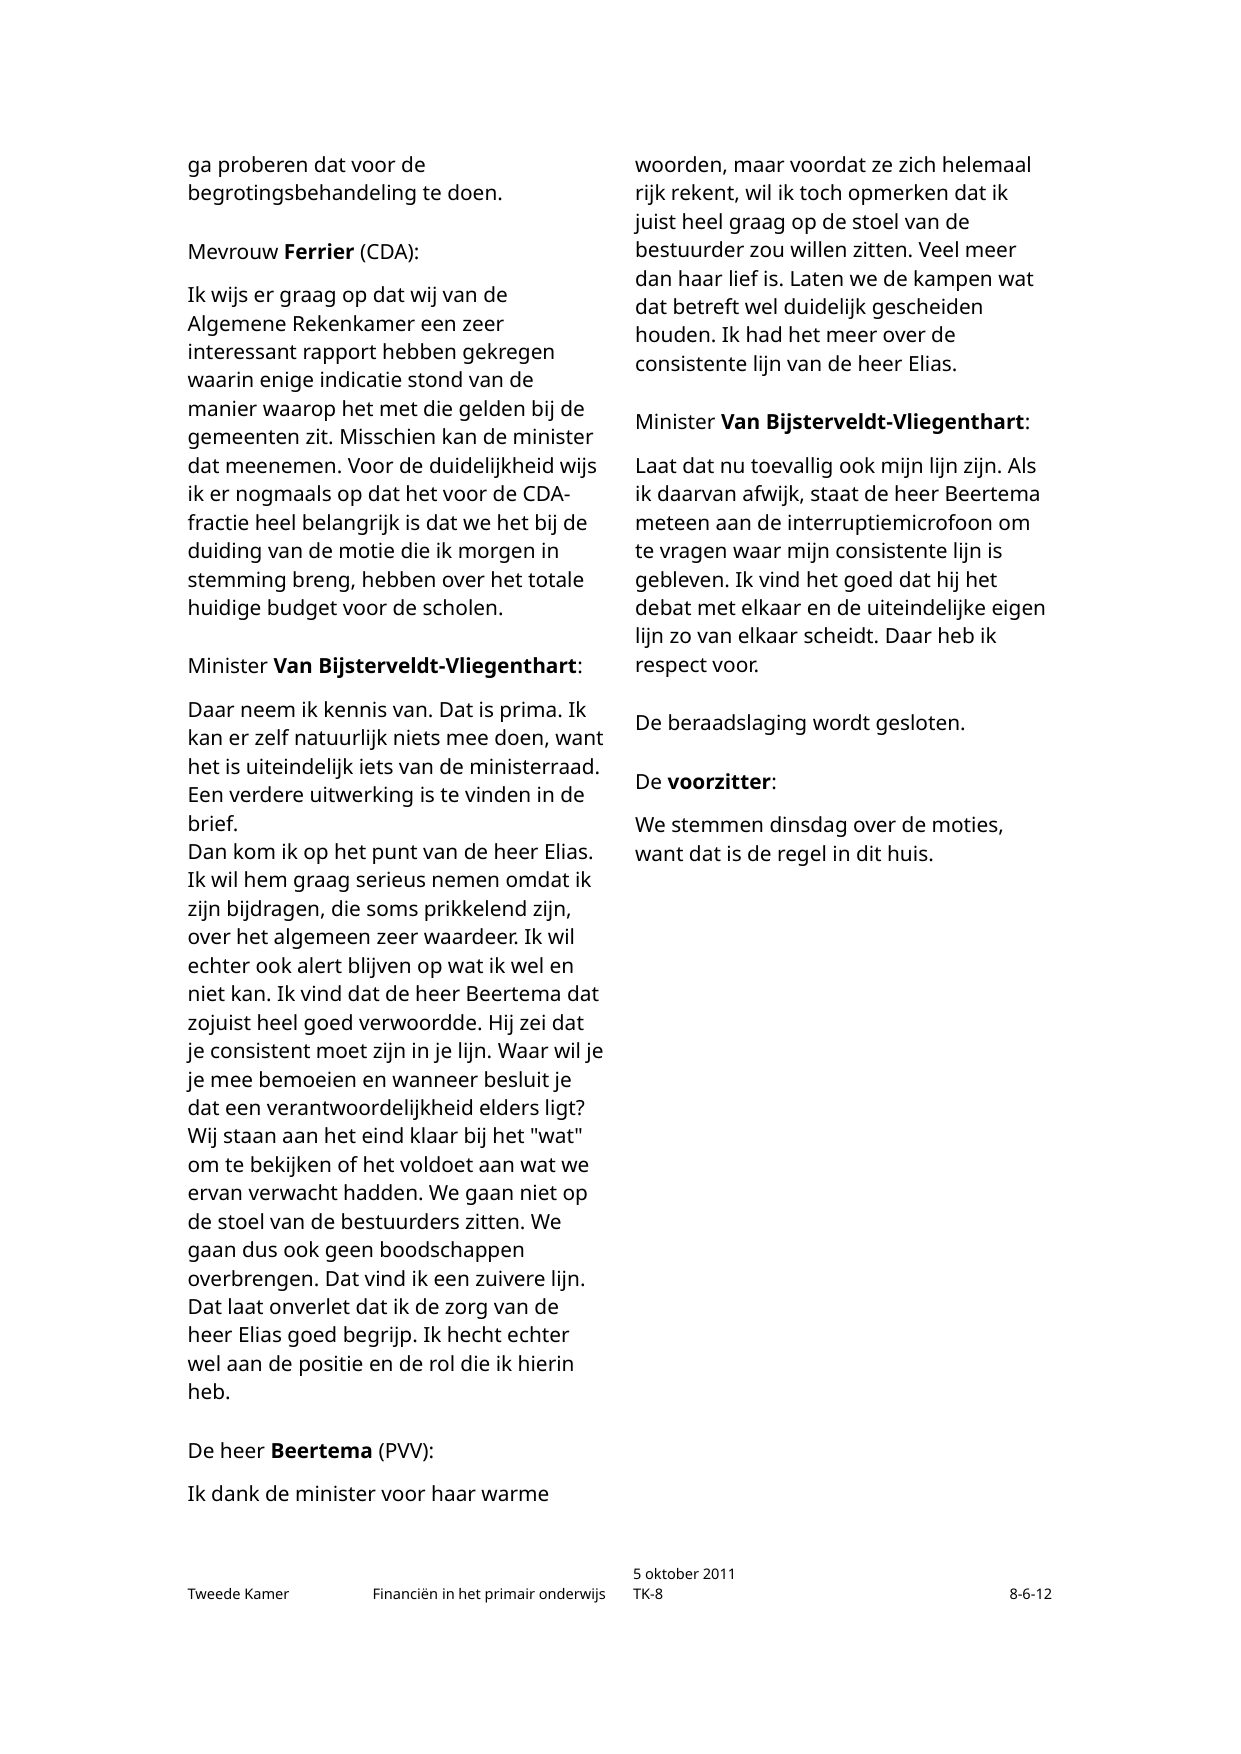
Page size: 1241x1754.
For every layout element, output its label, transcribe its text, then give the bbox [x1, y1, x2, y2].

text Daar neem ik kennis van. Dat is prima. Ik kan er zelf natuurlijk niets mee doen, want het is uiteindelijk iets van de ministerraad. Een verdere uitwerking is te vinden in de brief. [187, 695, 605, 837]
text De voorzitter: [635, 767, 1053, 795]
text Minister Van Bijsterveldt-Vliegenthart: [635, 407, 1053, 436]
text Mevrouw Ferrier (CDA): [187, 237, 605, 265]
text Ik dank de minister voor haar warme [187, 1479, 605, 1508]
text Laat dat nu toevallig ook mijn lijn zijn. Als ik daarvan afwijk, staat de heer Beertema meteen aan de interruptiemicrofoon om te vragen waar mijn consistente lijn is gebleven. Ik vind het goed dat hij het debat met elkaar en de uiteindelijke eigen lijn zo van elkaar scheidt. Daar heb ik respect voor. [635, 451, 1053, 678]
text woorden, maar voordat ze zich helemaal rijk rekent, wil ik toch opmerken dat ik juist heel graag op de stoel van de bestuurder zou willen zitten. Veel meer dan haar lief is. Laten we de kampen wat dat betreft wel duidelijk gescheiden houden. Ik had het meer over de consistente lijn van de heer Elias. [635, 150, 1053, 377]
text ga proberen dat voor de begrotingsbehandeling te doen. [187, 150, 605, 207]
text Ik wijs er graag op dat wij van de Algemene Rekenkamer een zeer interessant rapport hebben gekregen waarin enige indicatie stond van de manier waarop het met die gelden bij de gemeenten zit. Misschien kan de minister dat meenemen. Voor de duidelijkheid wijs ik er nogmaals op dat het voor de CDA-fractie heel belangrijk is dat we het bij de duiding van de motie die ik morgen in stemming breng, hebben over het totale huidige budget voor de scholen. [187, 280, 605, 622]
text Dan kom ik op het punt van de heer Elias. Ik wil hem graag serieus nemen omdat ik zijn bijdragen, die soms prikkelend zijn, over het algemeen zeer waardeer. Ik wil echter ook alert blijven op wat ik wel en niet kan. Ik vind dat de heer Beertema dat zojuist heel goed verwoordde. Hij zei dat je consistent moet zijn in je lijn. Waar wil je je mee bemoeien en wanneer besluit je dat een verantwoordelijkheid elders ligt? Wij staan aan het eind klaar bij het "wat" om te bekijken of het voldoet aan wat we ervan verwacht hadden. We gaan niet op de stoel van de bestuurders zitten. We gaan dus ook geen boodschappen overbrengen. Dat vind ik een zuivere lijn. Dat laat onverlet dat ik de zorg van de heer Elias goed begrijp. Ik hecht echter wel aan de positie en de rol die ik hierin heb. [187, 837, 605, 1406]
text We stemmen dinsdag over de moties, want dat is de regel in dit huis. [635, 810, 1053, 867]
text Minister Van Bijsterveldt-Vliegenthart: [187, 652, 605, 680]
text De heer Beertema (PVV): [187, 1436, 605, 1464]
text De beraadslaging wordt gesloten. [635, 708, 1053, 737]
